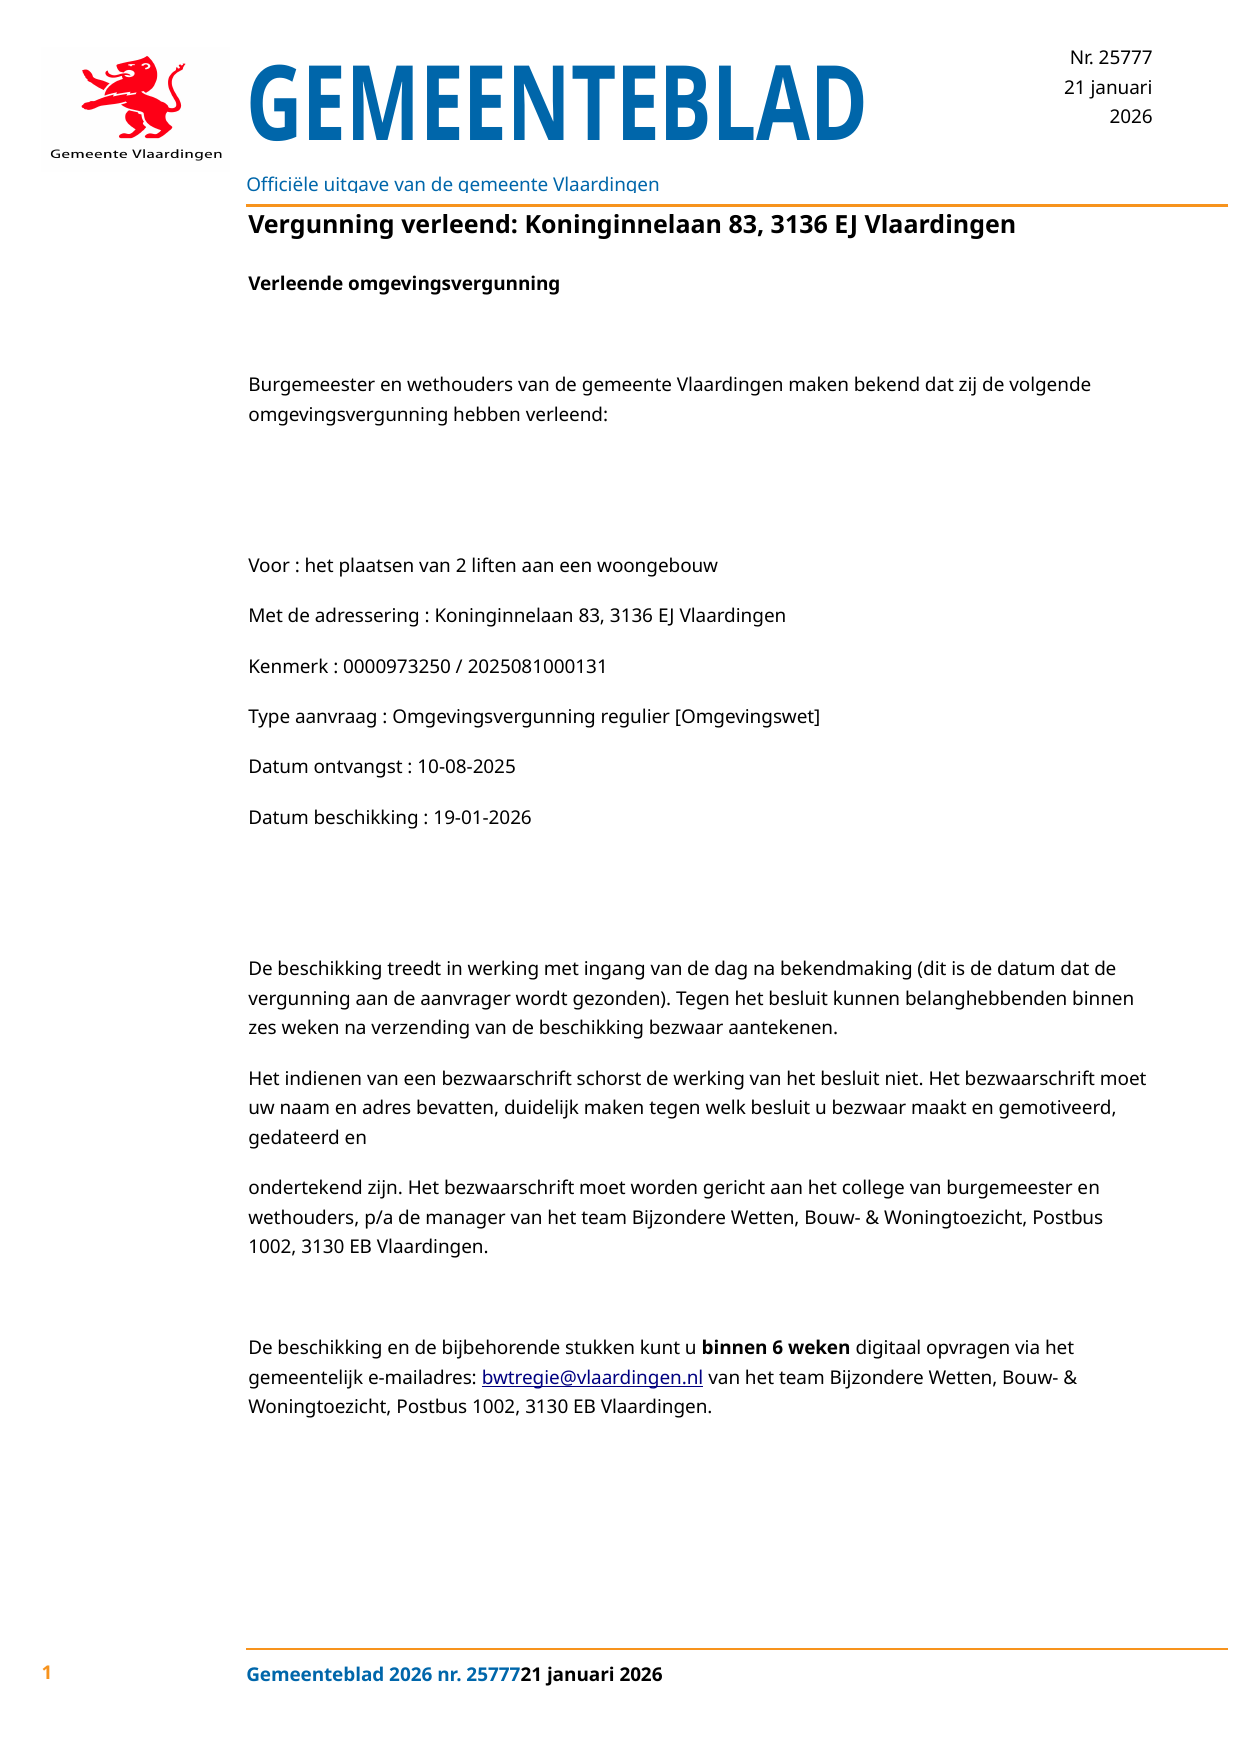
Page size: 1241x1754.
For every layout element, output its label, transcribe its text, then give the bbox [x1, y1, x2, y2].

text Type aanvraag : Omgevingsvergunning regulier [Omgevingswet] [248, 703, 1152, 729]
text De beschikking en de bijbehorende stukken kunt u binnen 6 weken digitaal opvragen via het gemeentelijk e-mailadres: bwtregie@vlaardingen.nl van het team Bijzondere Wetten, Bouw- & Woningtoezicht, Postbus 1002, 3130 EB Vlaardingen. [248, 1334, 1152, 1419]
text Vergunning verleend: Koninginnelaan 83, 3136 EJ Vlaardingen [248, 207, 1152, 241]
text Datum beschikking : 19-01-2026 [248, 804, 1152, 830]
picture [41, 47, 231, 172]
text Verleende omgevingsvergunning [248, 270, 1152, 296]
text De beschikking treedt in werking met ingang van de dag na bekendmaking (dit is de datum dat de vergunning aan de aanvrager wordt gezonden). Tegen het besluit kunnen belanghebbenden binnen zes weken na verzending van de beschikking bezwaar aantekenen. [248, 955, 1152, 1040]
text Met de adressering : Koninginnelaan 83, 3136 EJ Vlaardingen [248, 602, 1152, 628]
text Datum ontvangst : 10-08-2025 [248, 754, 1152, 779]
text Het indienen van een bezwaarschrift schorst de werking van het besluit niet. Het bezwaarschrift moet uw naam en adres bevatten, duidelijk maken tegen welk besluit u bezwaar maakt en gemotiveerd, gedateerd en [248, 1065, 1152, 1150]
text Burgemeester en wethouders van de gemeente Vlaardingen maken bekend dat zij de volgende omgevingsvergunning hebben verleend: [248, 371, 1152, 426]
text Voor : het plaatsen van 2 liften aan een woongebouw [248, 552, 1152, 578]
text ondertekend zijn. Het bezwaarschrift moet worden gericht aan het college van burgemeester en wethouders, p/a de manager van het team Bijzondere Wetten, Bouw- & Woningtoezicht, Postbus 1002, 3130 EB Vlaardingen. [248, 1174, 1152, 1259]
text Kenmerk : 0000973250 / 2025081000131 [248, 653, 1152, 678]
